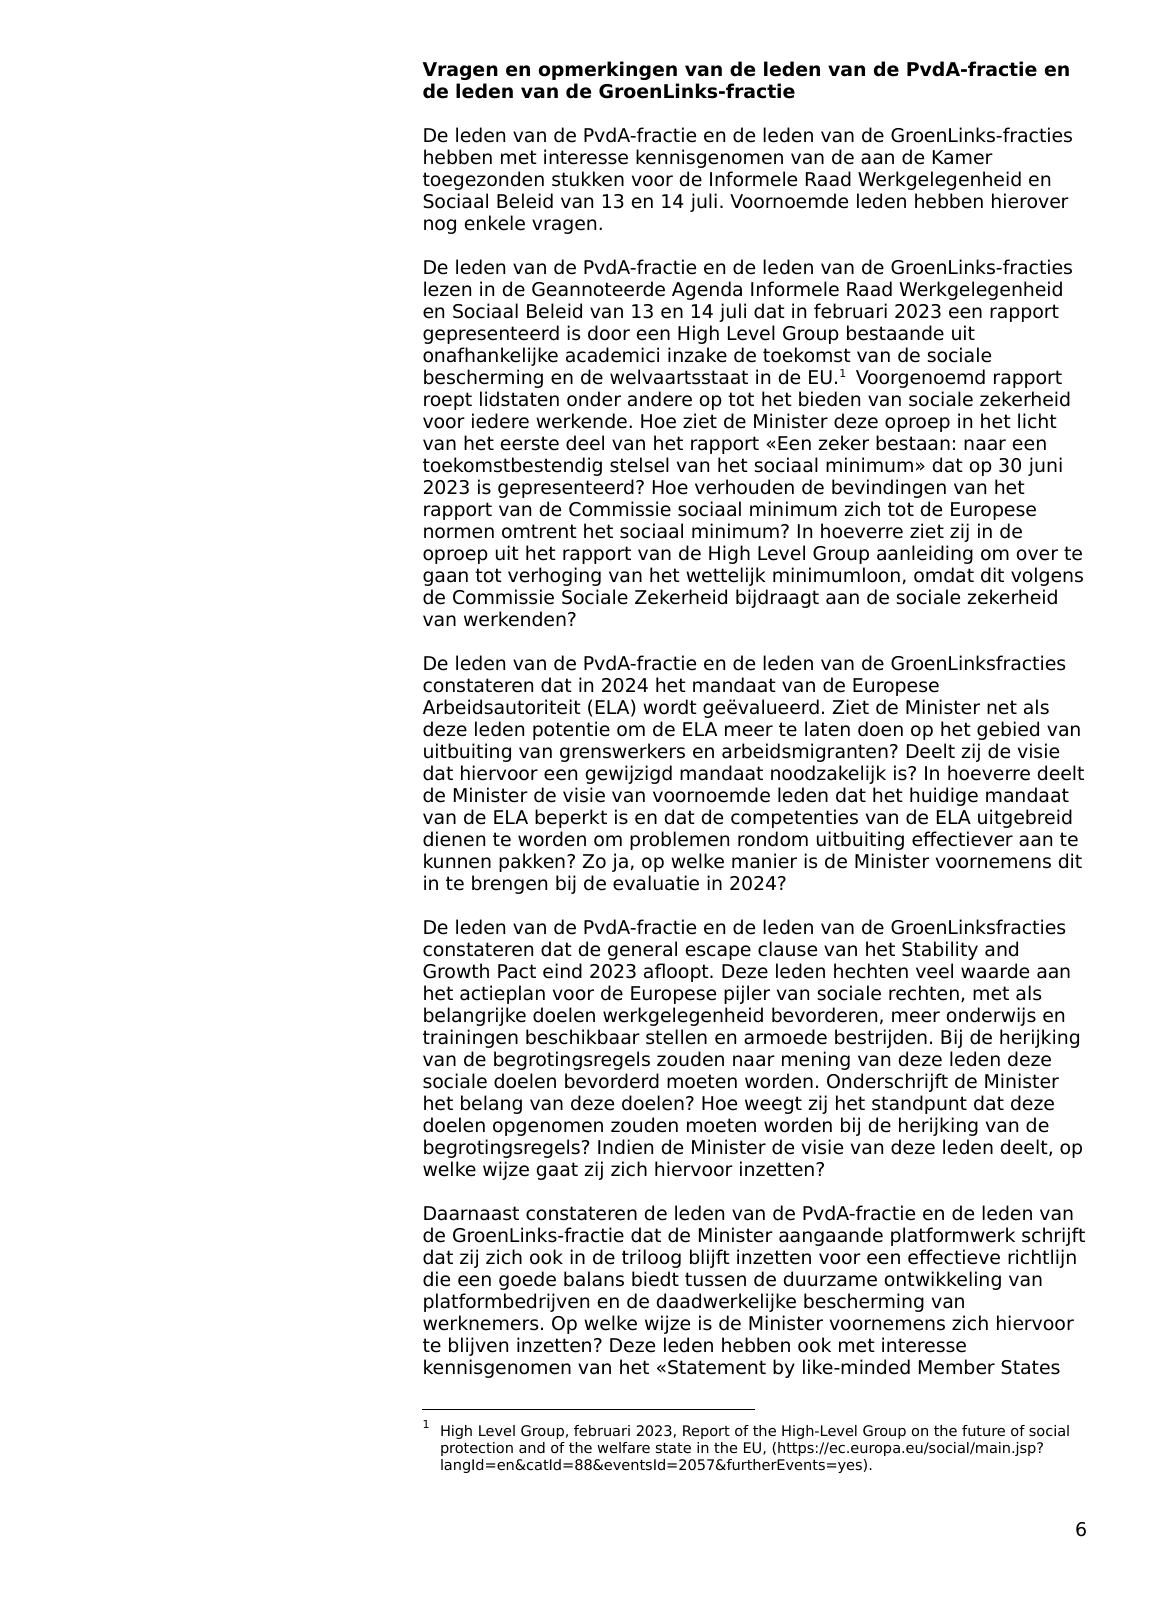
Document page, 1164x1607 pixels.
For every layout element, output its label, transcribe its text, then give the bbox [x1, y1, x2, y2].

text Daarnaast constateren de leden van de PvdA-fractie en de leden van de GroenLinks-fractie dat de Minister aangaande platformwerk schrijft dat zij zich ook in de triloog blijft inzetten voor een effectieve richtlijn die een goede balans biedt tussen de duurzame ontwikkeling van platformbedrijven en de daadwerkelijke bescherming van werknemers. Op welke wijze is de Minister voornemens zich hiervoor te blijven inzetten? Deze leden hebben ook met interesse kennisgenomen van het «Statement by like-minded Member States [422, 1203, 1087, 1379]
text De leden van de PvdA-fractie en de leden van de GroenLinksfracties constateren dat in 2024 het mandaat van de Europese Arbeidsautoriteit (ELA) wordt geëvalueerd. Ziet de Minister net als deze leden potentie om de ELA meer te laten doen op het gebied van uitbuiting van grenswerkers en arbeidsmigranten? Deelt zij de visie dat hiervoor een gewijzigd mandaat noodzakelijk is? In hoeverre deelt de Minister de visie van voornoemde leden dat het huidige mandaat van de ELA beperkt is en dat de competenties van de ELA uitgebreid dienen te worden om problemen rondom uitbuiting effectiever aan te kunnen pakken? Zo ja, op welke manier is de Minister voornemens dit in te brengen bij de evaluatie in 2024? [422, 653, 1087, 895]
text High Level Group, februari 2023, Report of the High-Level Group on the future of social protection and of the welfare state in the EU, (https://ec.europa.eu/social/main.jsp?langId=en&catId=88&eventsId=2057&furtherEvents=yes). [422, 1418, 1087, 1474]
text De leden van de PvdA-fractie en de leden van de GroenLinks-fracties lezen in de Geannoteerde Agenda Informele Raad Werkgelegenheid en Sociaal Beleid van 13 en 14 juli dat in februari 2023 een rapport gepresenteerd is door een High Level Group bestaande uit onafhankelijke academici inzake de toekomst van de sociale bescherming en de welvaartsstaat in de EU. Voorgenoemd rapport roept lidstaten onder andere op tot het bieden van sociale zekerheid voor iedere werkende. Hoe ziet de Minister deze oproep in het licht van het eerste deel van het rapport «Een zeker bestaan: naar een toekomstbestendig stelsel van het sociaal minimum» dat op 30 juni 2023 is gepresenteerd? Hoe verhouden de bevindingen van het rapport van de Commissie sociaal minimum zich tot de Europese normen omtrent het sociaal minimum? In hoeverre ziet zij in de oproep uit het rapport van de High Level Group aanleiding om over te gaan tot verhoging van het wettelijk minimumloon, omdat dit volgens de Commissie Sociale Zekerheid bijdraagt aan de sociale zekerheid van werkenden? [422, 257, 1087, 631]
subtitle Vragen en opmerkingen van de leden van de PvdA-fractie en de leden van de GroenLinks-fractie [422, 59, 1087, 103]
text De leden van de PvdA-fractie en de leden van de GroenLinks-fracties hebben met interesse kennisgenomen van de aan de Kamer toegezonden stukken voor de Informele Raad Werkgelegenheid en Sociaal Beleid van 13 en 14 juli. Voornoemde leden hebben hierover nog enkele vragen. [422, 125, 1087, 235]
text De leden van de PvdA-fractie en de leden van de GroenLinksfracties constateren dat de general escape clause van het Stability and Growth Pact eind 2023 afloopt. Deze leden hechten veel waarde aan het actieplan voor de Europese pijler van sociale rechten, met als belangrijke doelen werkgelegenheid bevorderen, meer onderwijs en trainingen beschikbaar stellen en armoede bestrijden. Bij de herijking van de begrotingsregels zouden naar mening van deze leden deze sociale doelen bevorderd moeten worden. Onderschrijft de Minister het belang van deze doelen? Hoe weegt zij het standpunt dat deze doelen opgenomen zouden moeten worden bij de herijking van de begrotingsregels? Indien de Minister de visie van deze leden deelt, op welke wijze gaat zij zich hiervoor inzetten? [422, 917, 1087, 1181]
